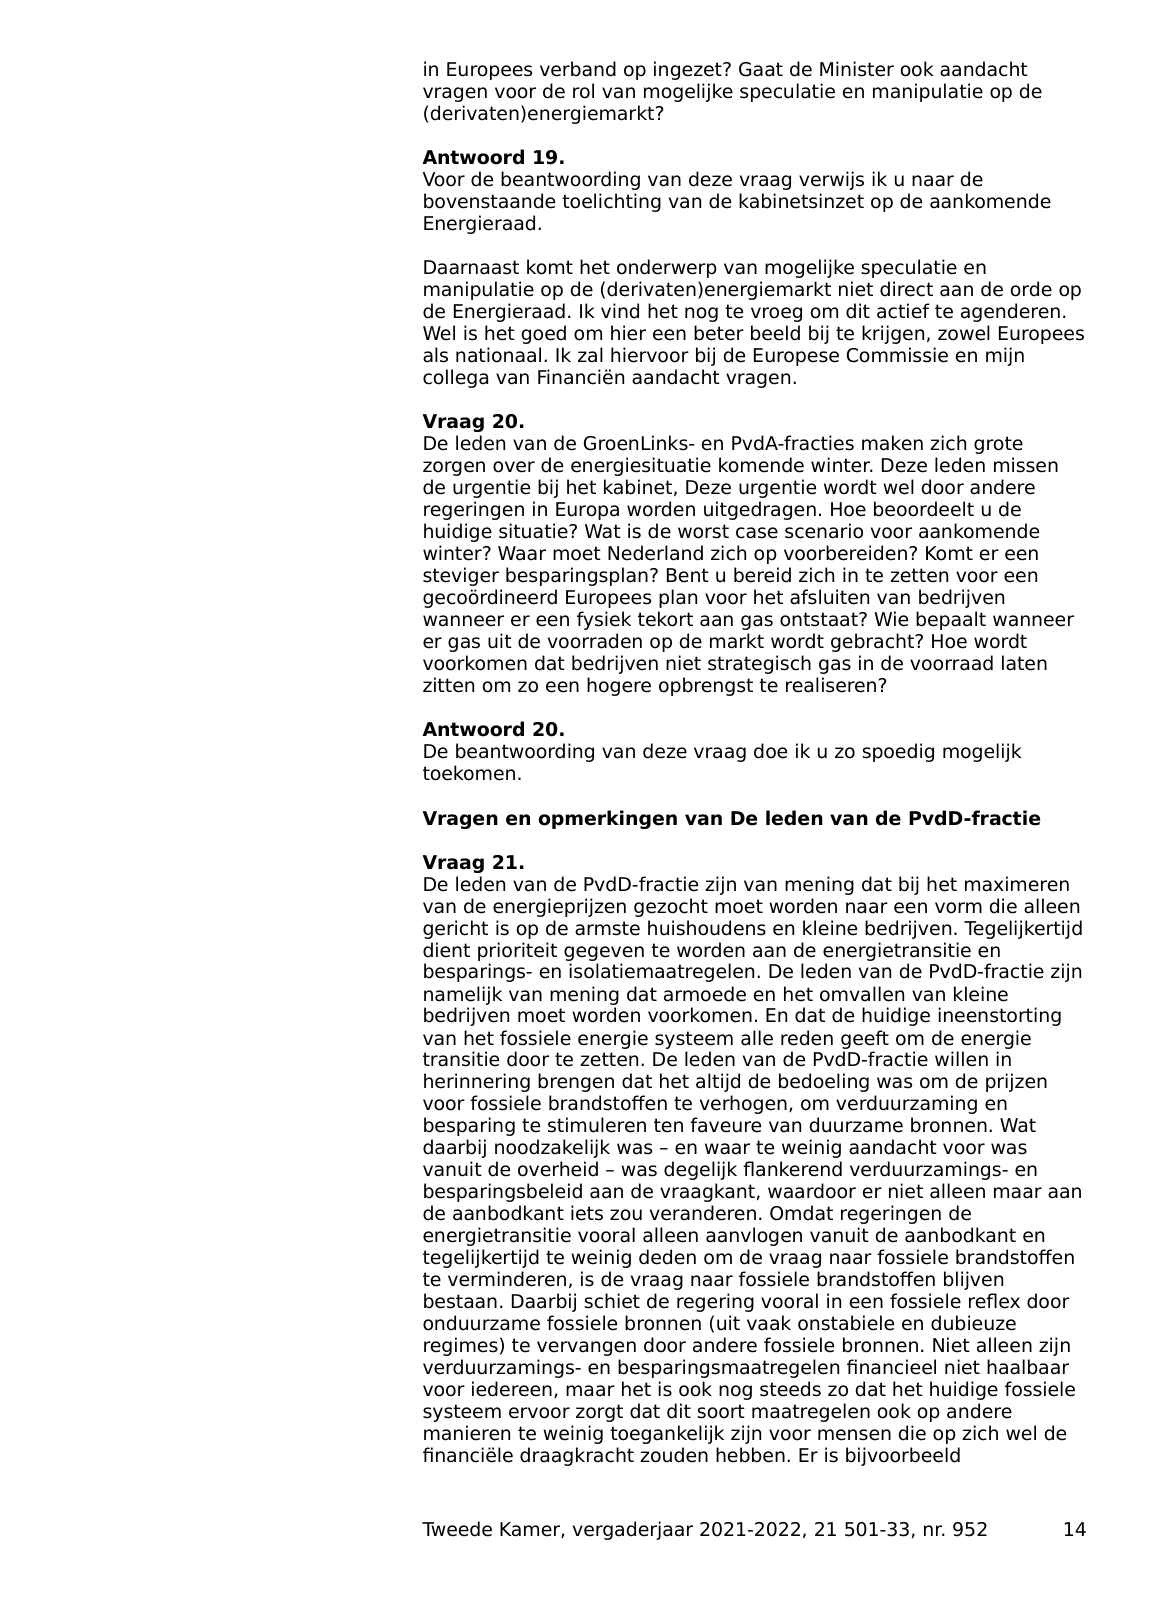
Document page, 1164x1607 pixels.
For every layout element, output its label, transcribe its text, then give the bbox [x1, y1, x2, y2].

text Voor de beantwoording van deze vraag verwijs ik u naar de bovenstaande toelichting van de kabinetsinzet op de aankomende Energieraad. [422, 169, 1087, 235]
subtitle Vragen en opmerkingen van De leden van de PvdD-fractie [422, 807, 1087, 829]
text Daarnaast komt het onderwerp van mogelijke speculatie en manipulatie op de (derivaten)energiemarkt niet direct aan de orde op de Energieraad. Ik vind het nog te vroeg om dit actief te agenderen. Wel is het goed om hier een beter beeld bij te krijgen, zowel Europees als nationaal. Ik zal hiervoor bij de Europese Commissie en mijn collega van Financiën aandacht vragen. [422, 257, 1087, 389]
text Vraag 20. [422, 411, 1087, 433]
text Antwoord 19. [422, 147, 1087, 169]
text De leden van de GroenLinks- en PvdA-fracties maken zich grote zorgen over de energiesituatie komende winter. Deze leden missen de urgentie bij het kabinet, Deze urgentie wordt wel door andere regeringen in Europa worden uitgedragen. Hoe beoordeelt u de huidige situatie? Wat is de worst case scenario voor aankomende winter? Waar moet Nederland zich op voorbereiden? Komt er een steviger besparingsplan? Bent u bereid zich in te zetten voor een gecoördineerd Europees plan voor het afsluiten van bedrijven wanneer er een fysiek tekort aan gas ontstaat? Wie bepaalt wanneer er gas uit de voorraden op de markt wordt gebracht? Hoe wordt voorkomen dat bedrijven niet strategisch gas in de voorraad laten zitten om zo een hogere opbrengst te realiseren? [422, 433, 1087, 697]
text De leden van de PvdD-fractie zijn van mening dat bij het maximeren van de energieprijzen gezocht moet worden naar een vorm die alleen gericht is op de armste huishoudens en kleine bedrijven. Tegelijkertijd dient prioriteit gegeven te worden aan de energietransitie en besparings- en isolatiemaatregelen. De leden van de PvdD-fractie zijn namelijk van mening dat armoede en het omvallen van kleine bedrijven moet worden voorkomen. En dat de huidige ineenstorting van het fossiele energie systeem alle reden geeft om de energie transitie door te zetten. De leden van de PvdD-fractie willen in herinnering brengen dat het altijd de bedoeling was om de prijzen voor fossiele brandstoffen te verhogen, om verduurzaming en besparing te stimuleren ten faveure van duurzame bronnen. Wat daarbij noodzakelijk was – en waar te weinig aandacht voor was vanuit de overheid – was degelijk flankerend verduurzamings- en besparingsbeleid aan de vraagkant, waardoor er niet alleen maar aan de aanbodkant iets zou veranderen. Omdat regeringen de energietransitie vooral alleen aanvlogen vanuit de aanbodkant en tegelijkertijd te weinig deden om de vraag naar fossiele brandstoffen te verminderen, is de vraag naar fossiele brandstoffen blijven bestaan. Daarbij schiet de regering vooral in een fossiele reflex door onduurzame fossiele bronnen (uit vaak onstabiele en dubieuze regimes) te vervangen door andere fossiele bronnen. Niet alleen zijn verduurzamings- en besparingsmaatregelen financieel niet haalbaar voor iedereen, maar het is ook nog steeds zo dat het huidige fossiele systeem ervoor zorgt dat dit soort maatregelen ook op andere manieren te weinig toegankelijk zijn voor mensen die op zich wel de financiële draagkracht zouden hebben. Er is bijvoorbeeld [422, 873, 1087, 1467]
text Antwoord 20. [422, 719, 1087, 741]
text Vraag 21. [422, 852, 1087, 873]
text De beantwoording van deze vraag doe ik u zo spoedig mogelijk toekomen. [422, 741, 1087, 785]
text in Europees verband op ingezet? Gaat de Minister ook aandacht vragen voor de rol van mogelijke speculatie en manipulatie op de (derivaten)energiemarkt? [422, 59, 1087, 125]
